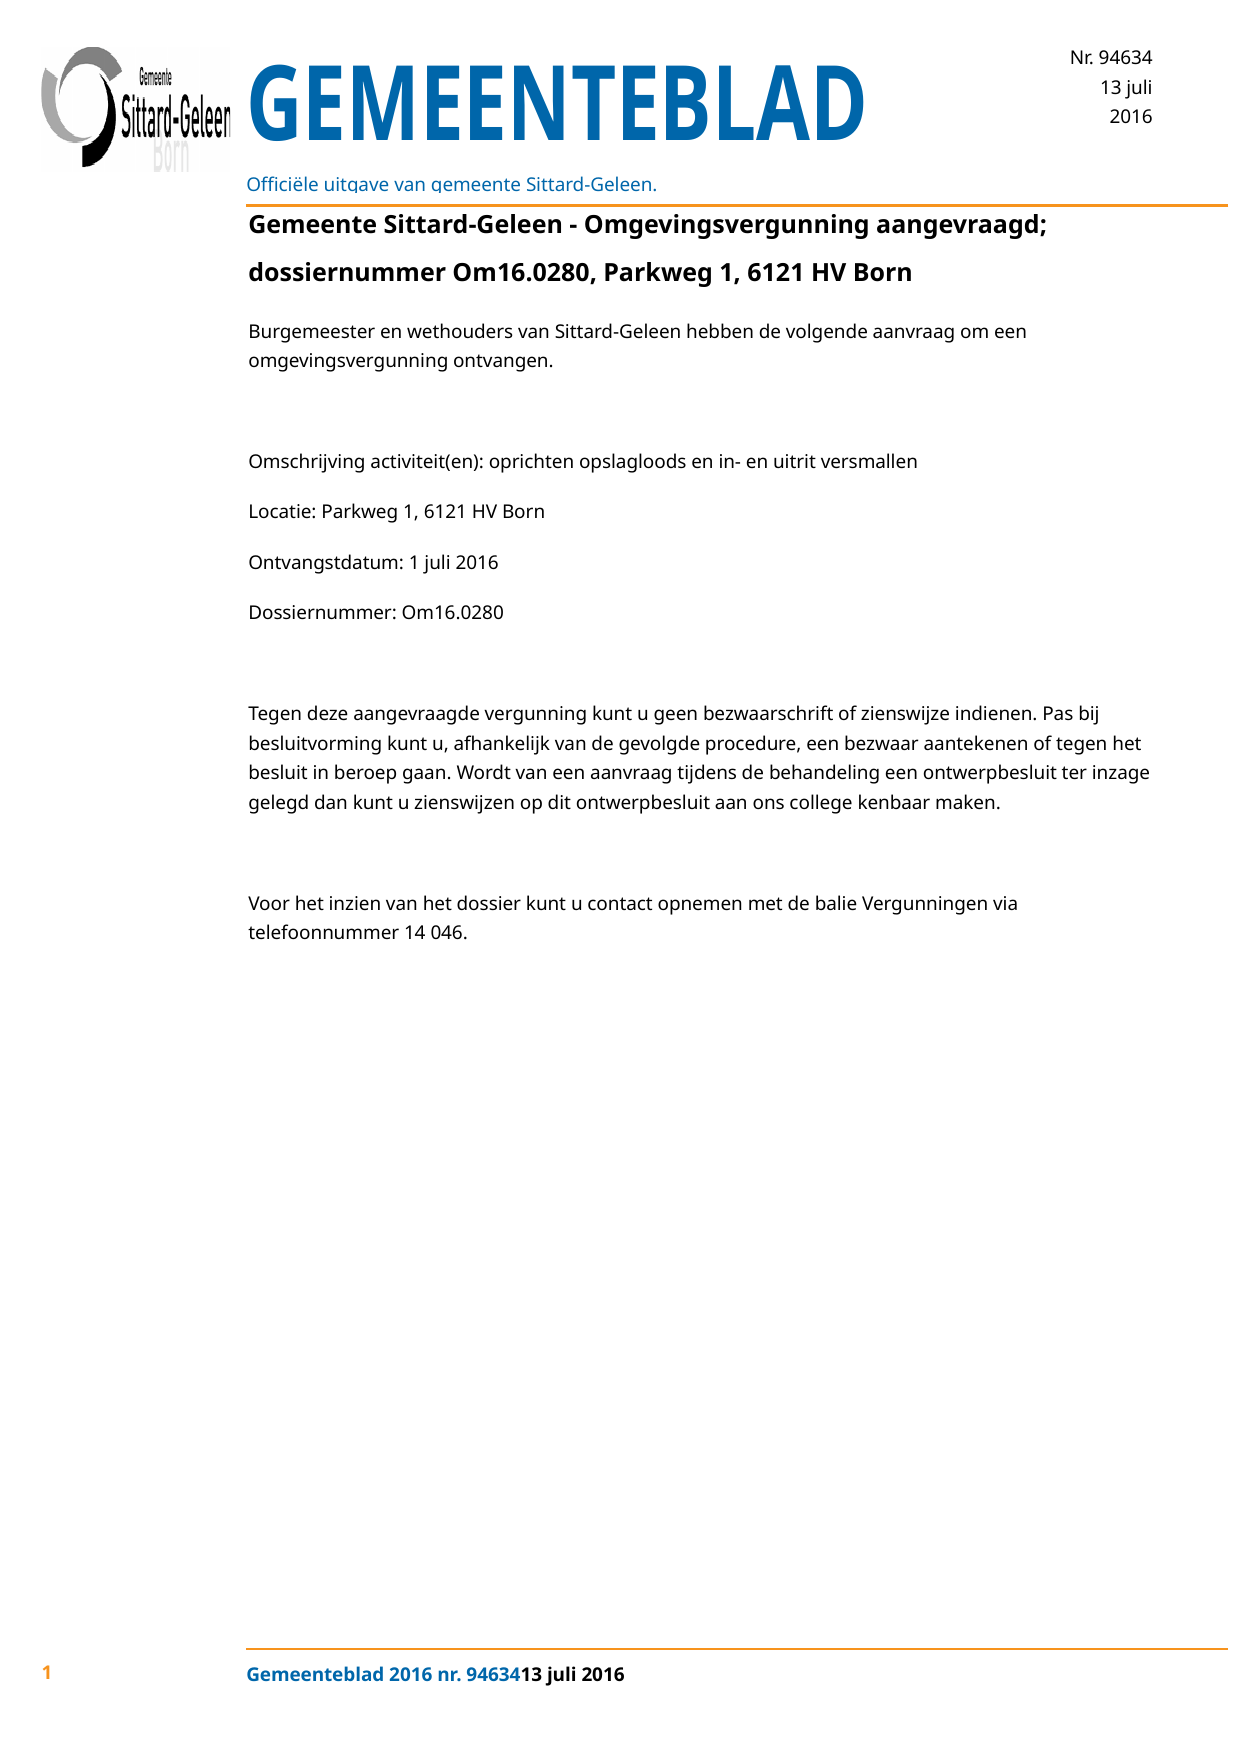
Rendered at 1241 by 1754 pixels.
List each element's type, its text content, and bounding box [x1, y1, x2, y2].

text Tegen deze aangevraagde vergunning kunt u geen bezwaarschrift of zienswijze indienen. Pas bij besluitvorming kunt u, afhankelijk van de gevolgde procedure, een bezwaar aantekenen of tegen het besluit in beroep gaan. Wordt van een aanvraag tijdens de behandeling een ontwerpbesluit ter inzage gelegd dan kunt u zienswijzen op dit ontwerpbesluit aan ons college kenbaar maken. [248, 700, 1152, 815]
text Ontvangstdatum: 1 juli 2016 [248, 549, 1152, 575]
text Voor het inzien van het dossier kunt u contact opnemen met de balie Vergunningen via telefoonnummer 14 046. [248, 890, 1152, 945]
text Gemeente Sittard-Geleen - Omgevingsvergunning aangevraagd; dossiernummer Om16.0280, Parkweg 1, 6121 HV Born [248, 207, 1152, 288]
text Dossiernummer: Om16.0280 [248, 599, 1152, 625]
text Omschrijving activiteit(en): oprichten opslagloods en in- en uitrit versmallen [248, 448, 1152, 474]
text Burgemeester en wethouders van Sittard-Geleen hebben de volgende aanvraag om een omgevingsvergunning ontvangen. [248, 318, 1152, 373]
picture [41, 47, 231, 172]
text Locatie: Parkweg 1, 6121 HV Born [248, 499, 1152, 524]
